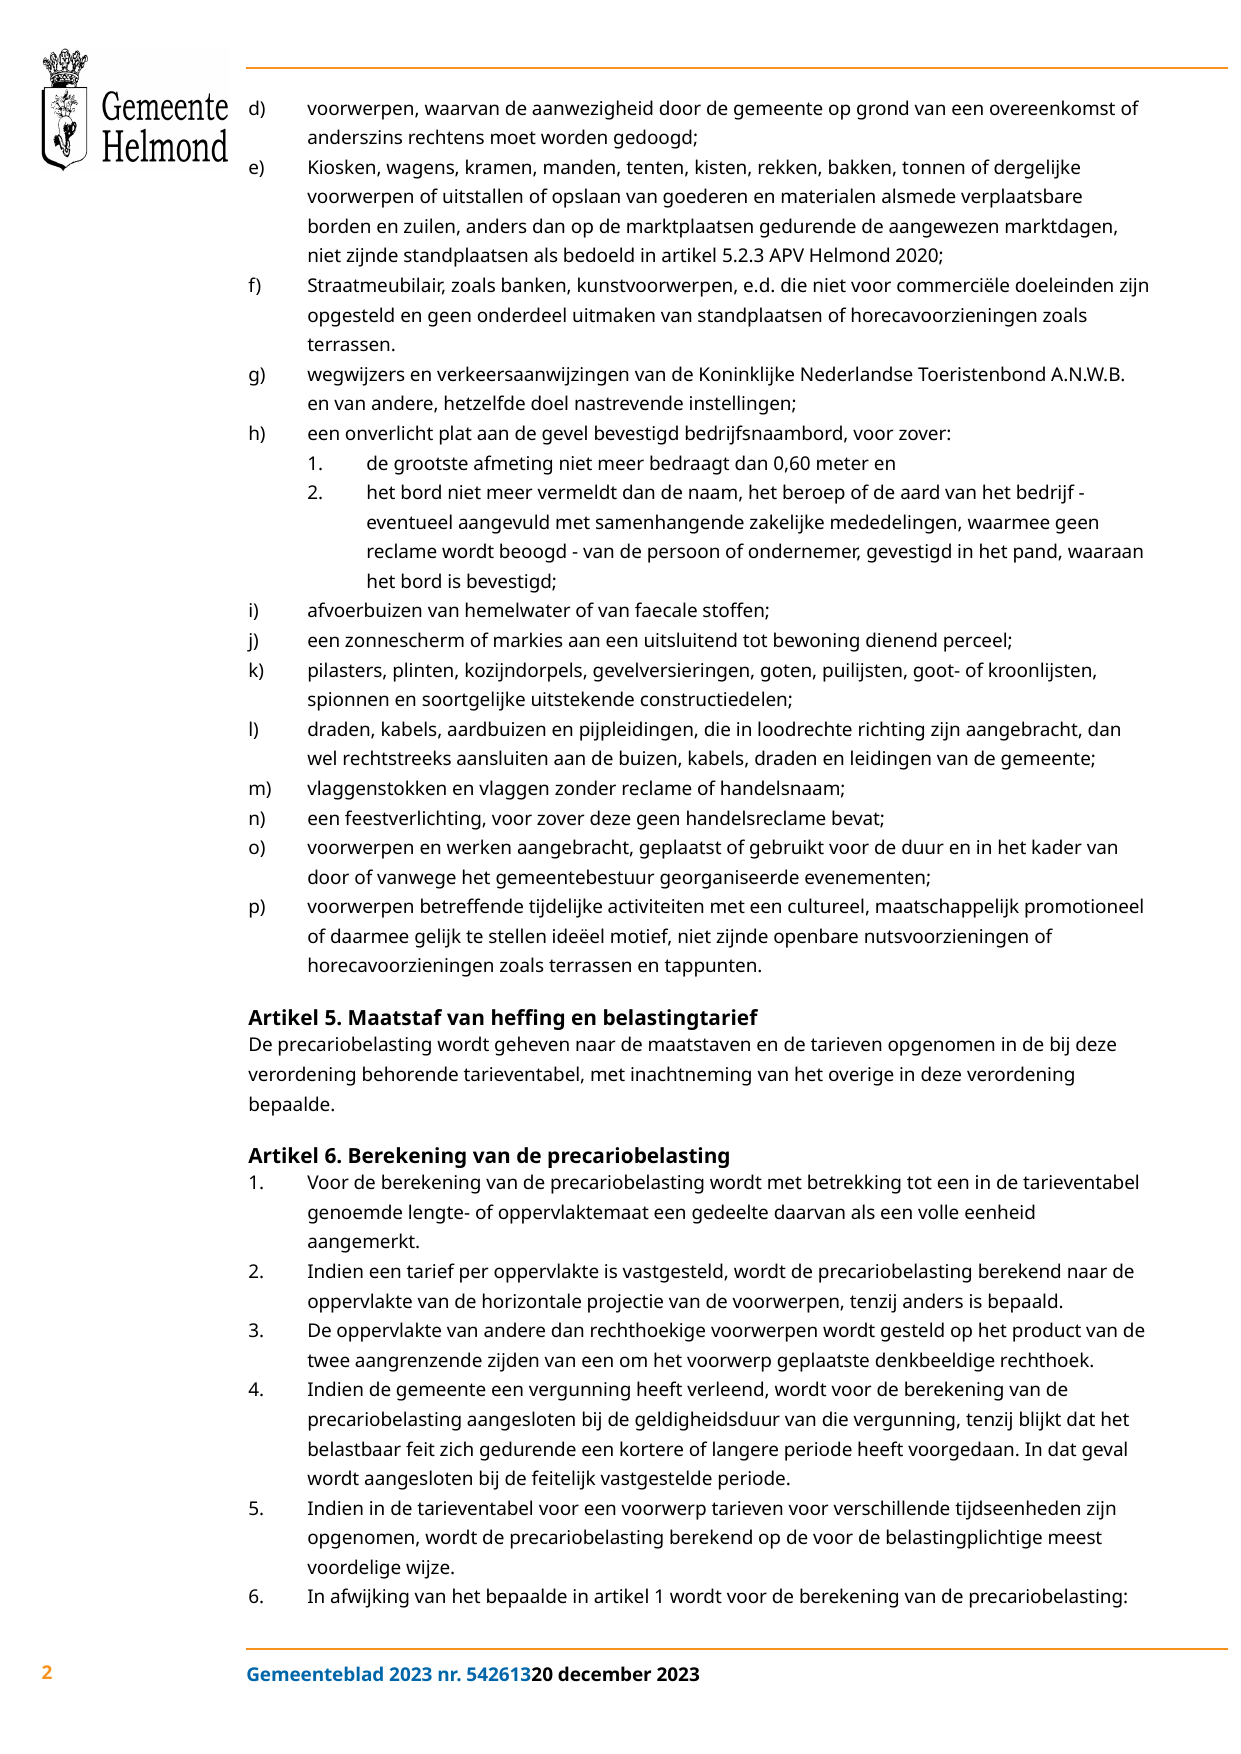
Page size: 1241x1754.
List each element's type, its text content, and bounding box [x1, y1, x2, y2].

picture [41, 47, 231, 172]
list Indien een tarief per oppervlakte is vastgesteld, wordt de precariobelasting berekend naar de oppervlakte van de horizontale projectie van de voorwerpen, tenzij anders is bepaald. [248, 1258, 1152, 1314]
list Indien in de tarieventabel voor een voorwerp tarieven voor verschillende tijdseenheden zijn opgenomen, wordt de precariobelasting berekend op de voor de belastingplichtige meest voordelige wijze. [248, 1495, 1152, 1580]
list een zonnescherm of markies aan een uitsluitend tot bewoning dienend perceel; [248, 627, 1152, 653]
list Kiosken, wagens, kramen, manden, tenten, kisten, rekken, bakken, tonnen of dergelijke voorwerpen of uitstallen of opslaan van goederen en materialen alsmede verplaatsbare borden en zuilen, anders dan op de marktplaatsen gedurende de aangewezen marktdagen, niet zijnde standplaatsen als bedoeld in artikel 5.2.3 APV Helmond 2020; [248, 154, 1152, 268]
list wegwijzers en verkeersaanwijzingen van de Koninklijke Nederlandse Toeristenbond A.N.W.B. en van andere, hetzelfde doel nastrevende instellingen; [248, 361, 1152, 416]
text Artikel 5. Maatstaf van heffing en belastingtarief [248, 1003, 1152, 1032]
list een feestverlichting, voor zover deze geen handelsreclame bevat; [248, 805, 1152, 831]
list De oppervlakte van andere dan rechthoekige voorwerpen wordt gesteld op het product van de twee aangrenzende zijden van een om het voorwerp geplaatste denkbeeldige rechthoek. [248, 1317, 1152, 1373]
list voorwerpen en werken aangebracht, geplaatst of gebruikt voor de duur en in het kader van door of vanwege het gemeentebestuur georganiseerde evenementen; [248, 834, 1152, 890]
list voorwerpen betreffende tijdelijke activiteiten met een cultureel, maatschappelijk promotioneel of daarmee gelijk te stellen ideëel motief, niet zijnde openbare nutsvoorzieningen of horecavoorzieningen zoals terrassen en tappunten. [248, 893, 1152, 978]
list het bord niet meer vermeldt dan de naam, het beroep of de aard van het bedrijf - eventueel aangevuld met samenhangende zakelijke mededelingen, waarmee geen reclame wordt beoogd - van de persoon of ondernemer, gevestigd in het pand, waaraan het bord is bevestigd; [307, 479, 1152, 594]
text De precariobelasting wordt geheven naar de maatstaven en de tarieven opgenomen in de bij deze verordening behorende tarieventabel, met inachtneming van het overige in deze verordening bepaalde. [248, 1032, 1152, 1116]
list Voor de berekening van de precariobelasting wordt met betrekking tot een in de tarieventabel genoemde lengte- of oppervlaktemaat een gedeelte daarvan als een volle eenheid aangemerkt. [248, 1169, 1152, 1254]
list vlaggenstokken en vlaggen zonder reclame of handelsnaam; [248, 775, 1152, 801]
list een onverlicht plat aan de gevel bevestigd bedrijfsnaambord, voor zover: [248, 420, 1152, 446]
list afvoerbuizen van hemelwater of van faecale stoffen; [248, 598, 1152, 623]
list pilasters, plinten, kozijndorpels, gevelversieringen, goten, puilijsten, goot- of kroonlijsten, spionnen en soortgelijke uitstekende constructiedelen; [248, 657, 1152, 712]
list Straatmeubilair, zoals banken, kunstvoorwerpen, e.d. die niet voor commerciële doeleinden zijn opgesteld en geen onderdeel uitmaken van standplaatsen of horecavoorzieningen zoals terrassen. [248, 272, 1152, 357]
list In afwijking van het bepaalde in artikel 1 wordt voor de berekening van de precariobelasting: [248, 1584, 1152, 1609]
list draden, kabels, aardbuizen en pijpleidingen, die in loodrechte richting zijn aangebracht, dan wel rechtstreeks aansluiten aan de buizen, kabels, draden en leidingen van de gemeente; [248, 716, 1152, 771]
list de grootste afmeting niet meer bedraagt dan 0,60 meter en [307, 450, 1152, 476]
list voorwerpen, waarvan de aanwezigheid door de gemeente op grond van een overeenkomst of anderszins rechtens moet worden gedoogd; [248, 95, 1152, 150]
list Indien de gemeente een vergunning heeft verleend, wordt voor de berekening van de precariobelasting aangesloten bij de geldigheidsduur van die vergunning, tenzij blijkt dat het belastbaar feit zich gedurende een kortere of langere periode heeft voorgedaan. In dat geval wordt aangesloten bij de feitelijk vastgestelde periode. [248, 1377, 1152, 1491]
text Artikel 6. Berekening van de precariobelasting [248, 1141, 1152, 1169]
